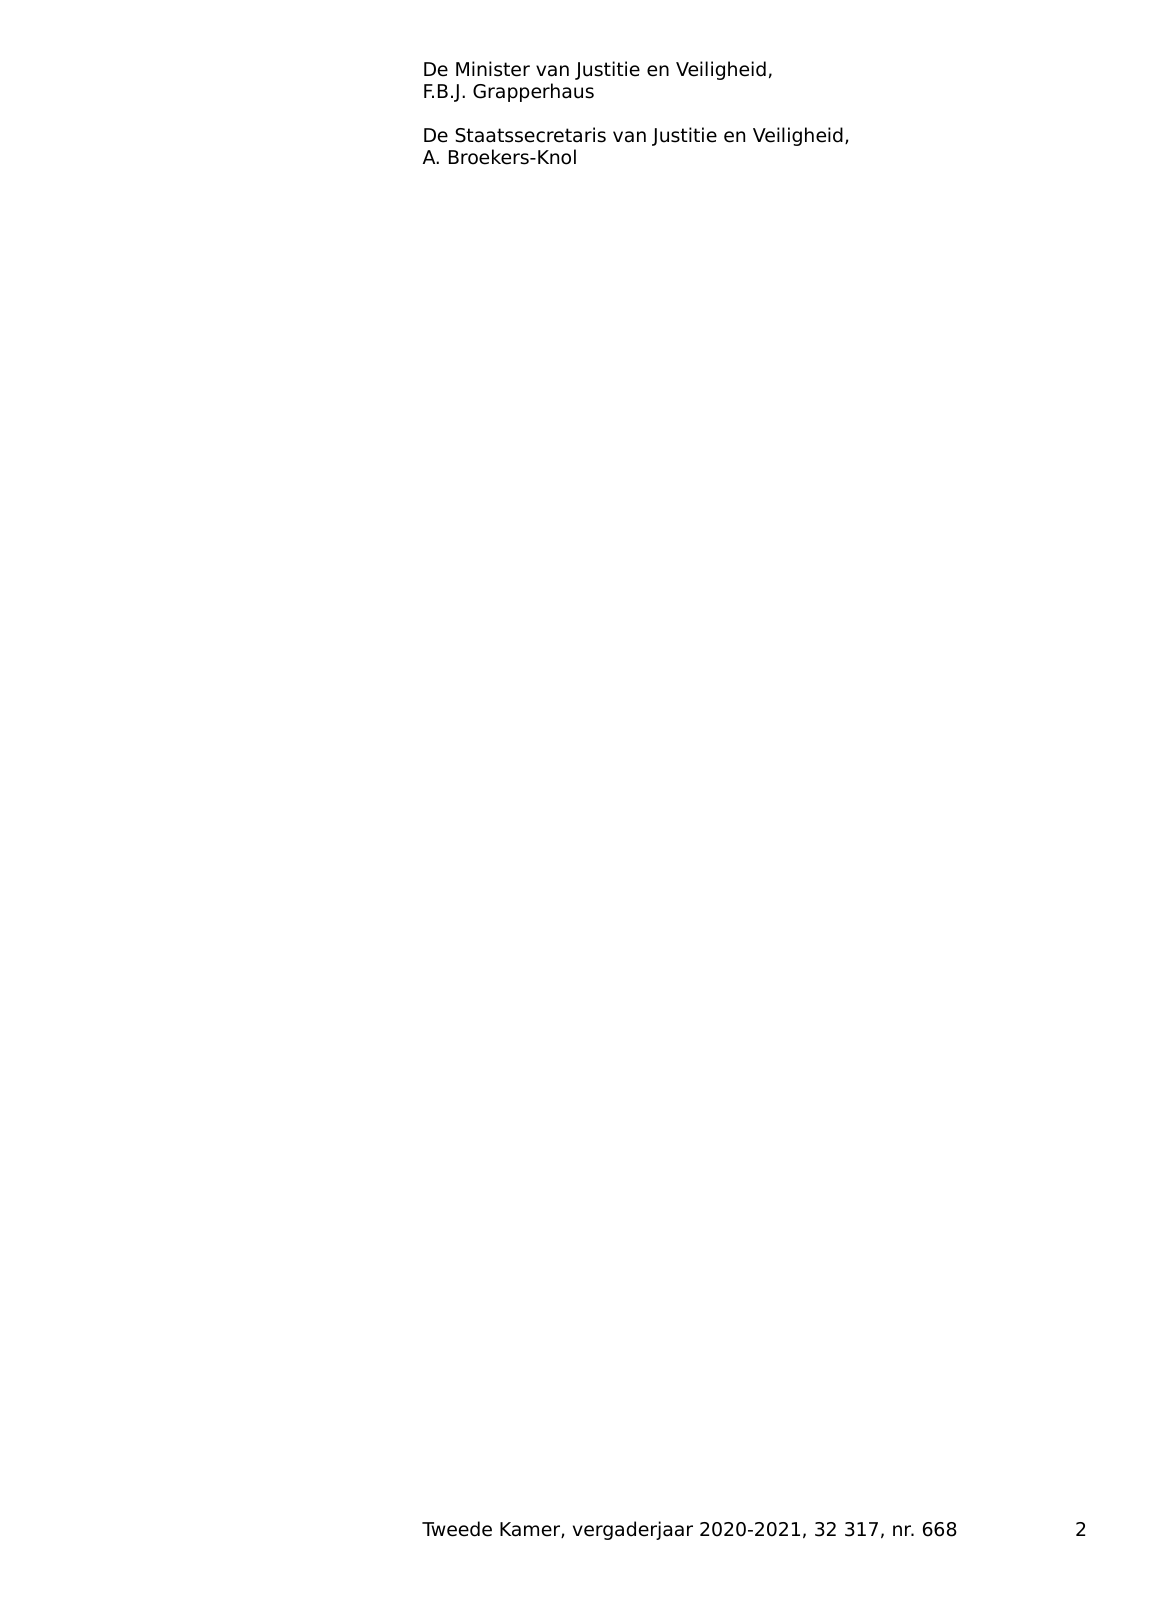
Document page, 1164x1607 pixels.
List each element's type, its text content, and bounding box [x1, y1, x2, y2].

text De Staatssecretaris van Justitie en Veiligheid, A. Broekers-Knol [422, 125, 1087, 169]
text De Minister van Justitie en Veiligheid, F.B.J. Grapperhaus [422, 59, 1087, 103]
